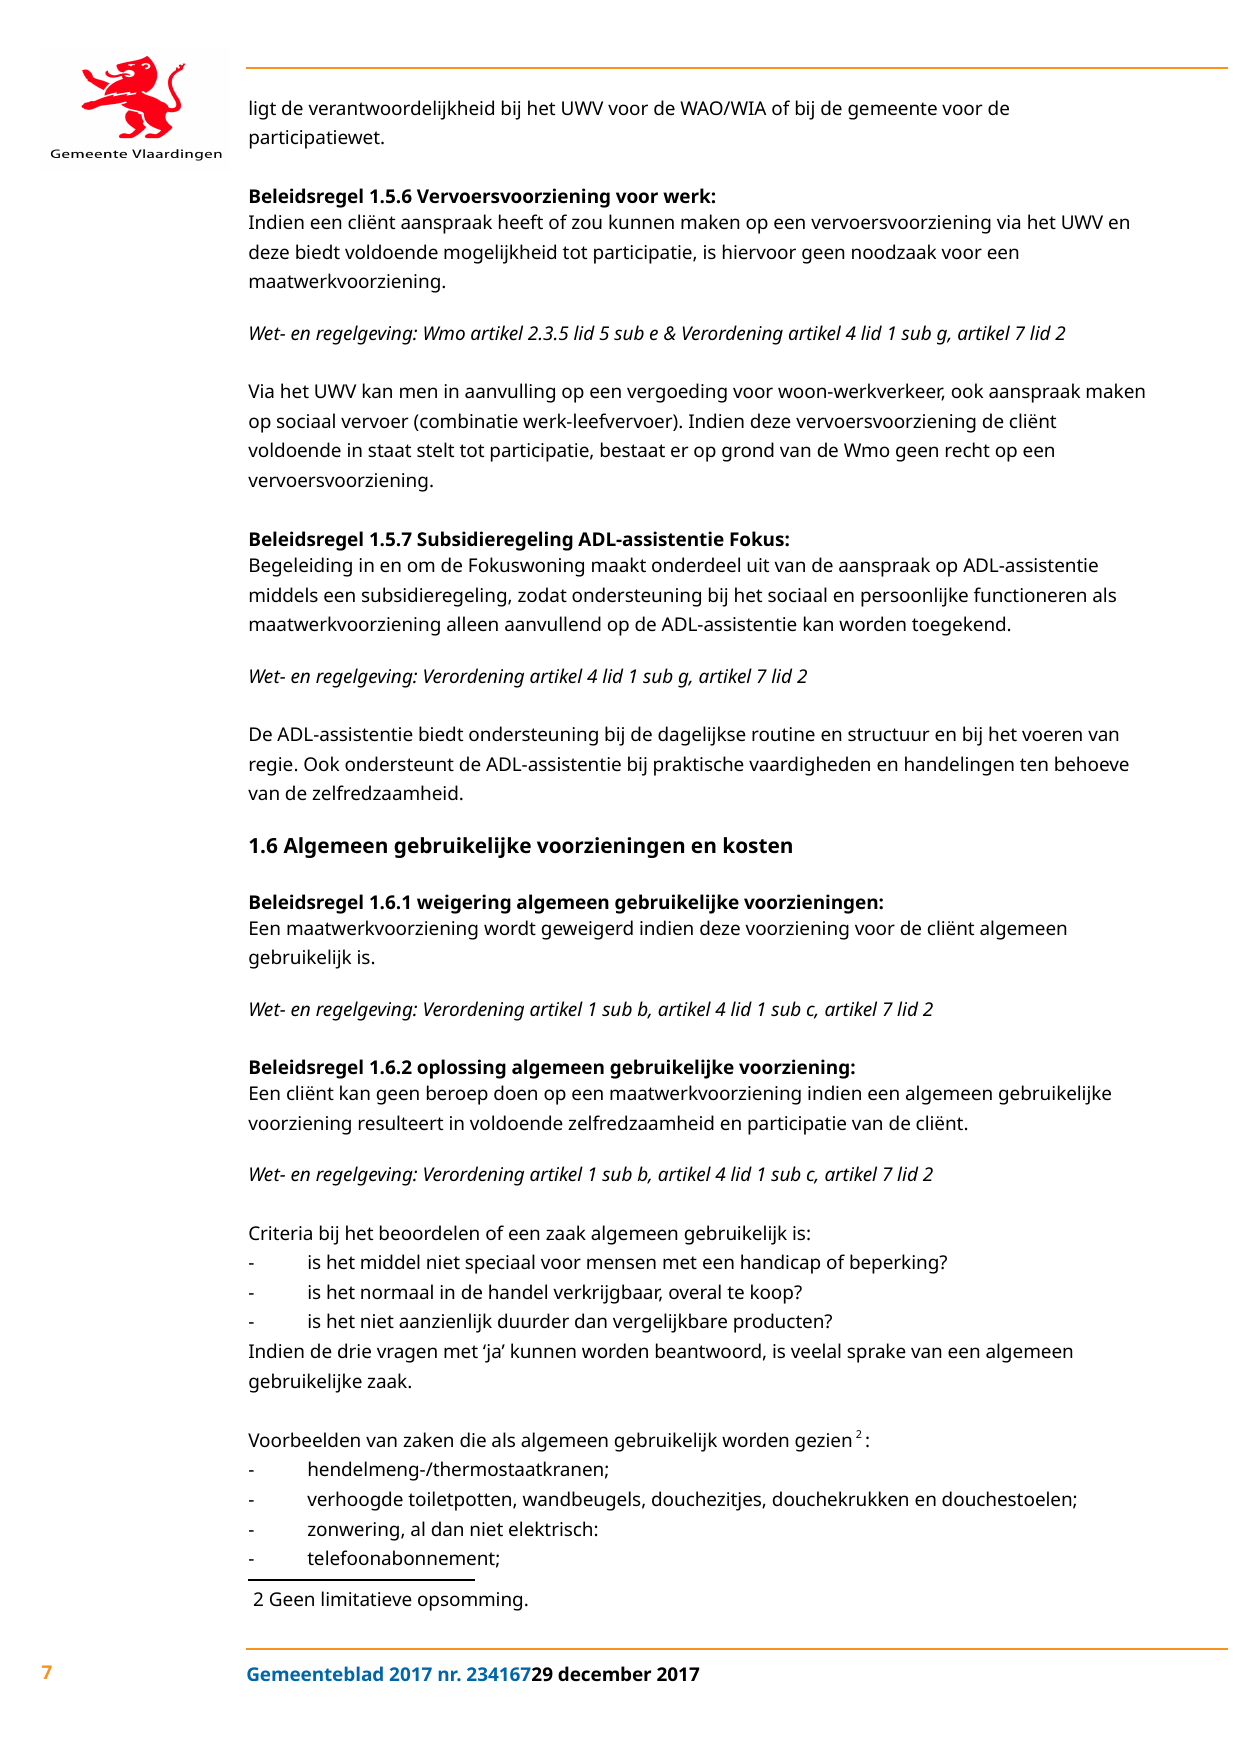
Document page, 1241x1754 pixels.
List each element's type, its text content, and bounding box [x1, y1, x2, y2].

table_cell Indien een cliënt aanspraak heeft of zou kunnen maken op een vervoersvoorziening via het UWV en deze biedt voldoende mogelijkheid tot participatie, is hiervoor geen noodzaak voor een maatwerkvoorziening. [248, 209, 1152, 294]
list verhoogde toiletpotten, wandbeugels, douchezitjes, douchekrukken en douchestoelen; [248, 1486, 1152, 1512]
list zonwering, al dan niet elektrisch: [248, 1516, 1152, 1541]
table_cell Begeleiding in en om de Fokuswoning maakt onderdeel uit van de aanspraak op ADL-assistentie middels een subsidieregeling, zodat ondersteuning bij het sociaal en persoonlijke functioneren als maatwerkvoorziening alleen aanvullend op de ADL-assistentie kan worden toegekend. [248, 552, 1152, 637]
text Criteria bij het beoordelen of een zaak algemeen gebruikelijk is: [248, 1220, 1152, 1246]
table_header Beleidsregel 1.6.1 weigering algemeen gebruikelijke voorzieningen: [248, 889, 1152, 915]
list telefoonabonnement; [248, 1545, 1152, 1571]
text De ADL-assistentie biedt ondersteuning bij de dagelijkse routine en structuur en bij het voeren van regie. Ook ondersteunt de ADL-assistentie bij praktische vaardigheden en handelingen ten behoeve van de zelfredzaamheid. [248, 721, 1152, 806]
picture [41, 47, 231, 172]
table_cell Wet- en regelgeving: Verordening artikel 1 sub b, artikel 4 lid 1 sub c, artikel 7 lid 2 [248, 1161, 1152, 1187]
table_cell Wet- en regelgeving: Wmo artikel 2.3.5 lid 5 sub e & Verordening artikel 4 lid 1 sub g, artikel 7 lid 2 [248, 320, 1152, 346]
table_cell [248, 637, 1152, 663]
text Via het UWV kan men in aanvulling op een vergoeding voor woon-werkverkeer, ook aanspraak maken op sociaal vervoer (combinatie werk-leefvervoer). Indien deze vervoersvoorziening de cliënt voldoende in staat stelt tot participatie, bestaat er op grond van de Wmo geen recht op een vervoersvoorziening. [248, 378, 1152, 493]
text ligt de verantwoordelijkheid bij het UWV voor de WAO/WIA of bij de gemeente voor de participatiewet. [248, 95, 1152, 150]
text Geen limitatieve opsomming. [248, 1586, 1152, 1612]
text Voorbeelden van zaken die als algemeen gebruikelijk worden gezien: [248, 1427, 1152, 1453]
table_cell Een cliënt kan geen beroep doen op een maatwerkvoorziening indien een algemeen gebruikelijke voorziening resulteert in voldoende zelfredzaamheid en participatie van de cliënt. [248, 1080, 1152, 1136]
table_cell Wet- en regelgeving: Verordening artikel 4 lid 1 sub g, artikel 7 lid 2 [248, 663, 1152, 689]
list is het middel niet speciaal voor mensen met een handicap of beperking? [248, 1249, 1152, 1275]
table_cell Een maatwerkvoorziening wordt geweigerd indien deze voorziening voor de cliënt algemeen gebruikelijk is. [248, 915, 1152, 970]
table_header Beleidsregel 1.6.2 oplossing algemeen gebruikelijke voorziening: [248, 1055, 1152, 1080]
list is het normaal in de handel verkrijgbaar, overal te koop? [248, 1279, 1152, 1305]
list is het niet aanzienlijk duurder dan vergelijkbare producten? [248, 1309, 1152, 1334]
table_cell [248, 294, 1152, 320]
list hendelmeng-/thermostaatkranen; [248, 1457, 1152, 1482]
text Indien de drie vragen met ‘ja’ kunnen worden beantwoord, is veelal sprake van een algemeen gebruikelijke zaak. [248, 1338, 1152, 1393]
table_cell [248, 1136, 1152, 1161]
text 1.6 Algemeen gebruikelijke voorzieningen en kosten [248, 831, 1152, 859]
table_cell [248, 970, 1152, 996]
table_header Beleidsregel 1.5.7 Subsidieregeling ADL-assistentie Fokus: [248, 527, 1152, 552]
table_cell Wet- en regelgeving: Verordening artikel 1 sub b, artikel 4 lid 1 sub c, artikel 7 lid 2 [248, 996, 1152, 1022]
table_header Beleidsregel 1.5.6 Vervoersvoorziening voor werk: [248, 184, 1152, 209]
